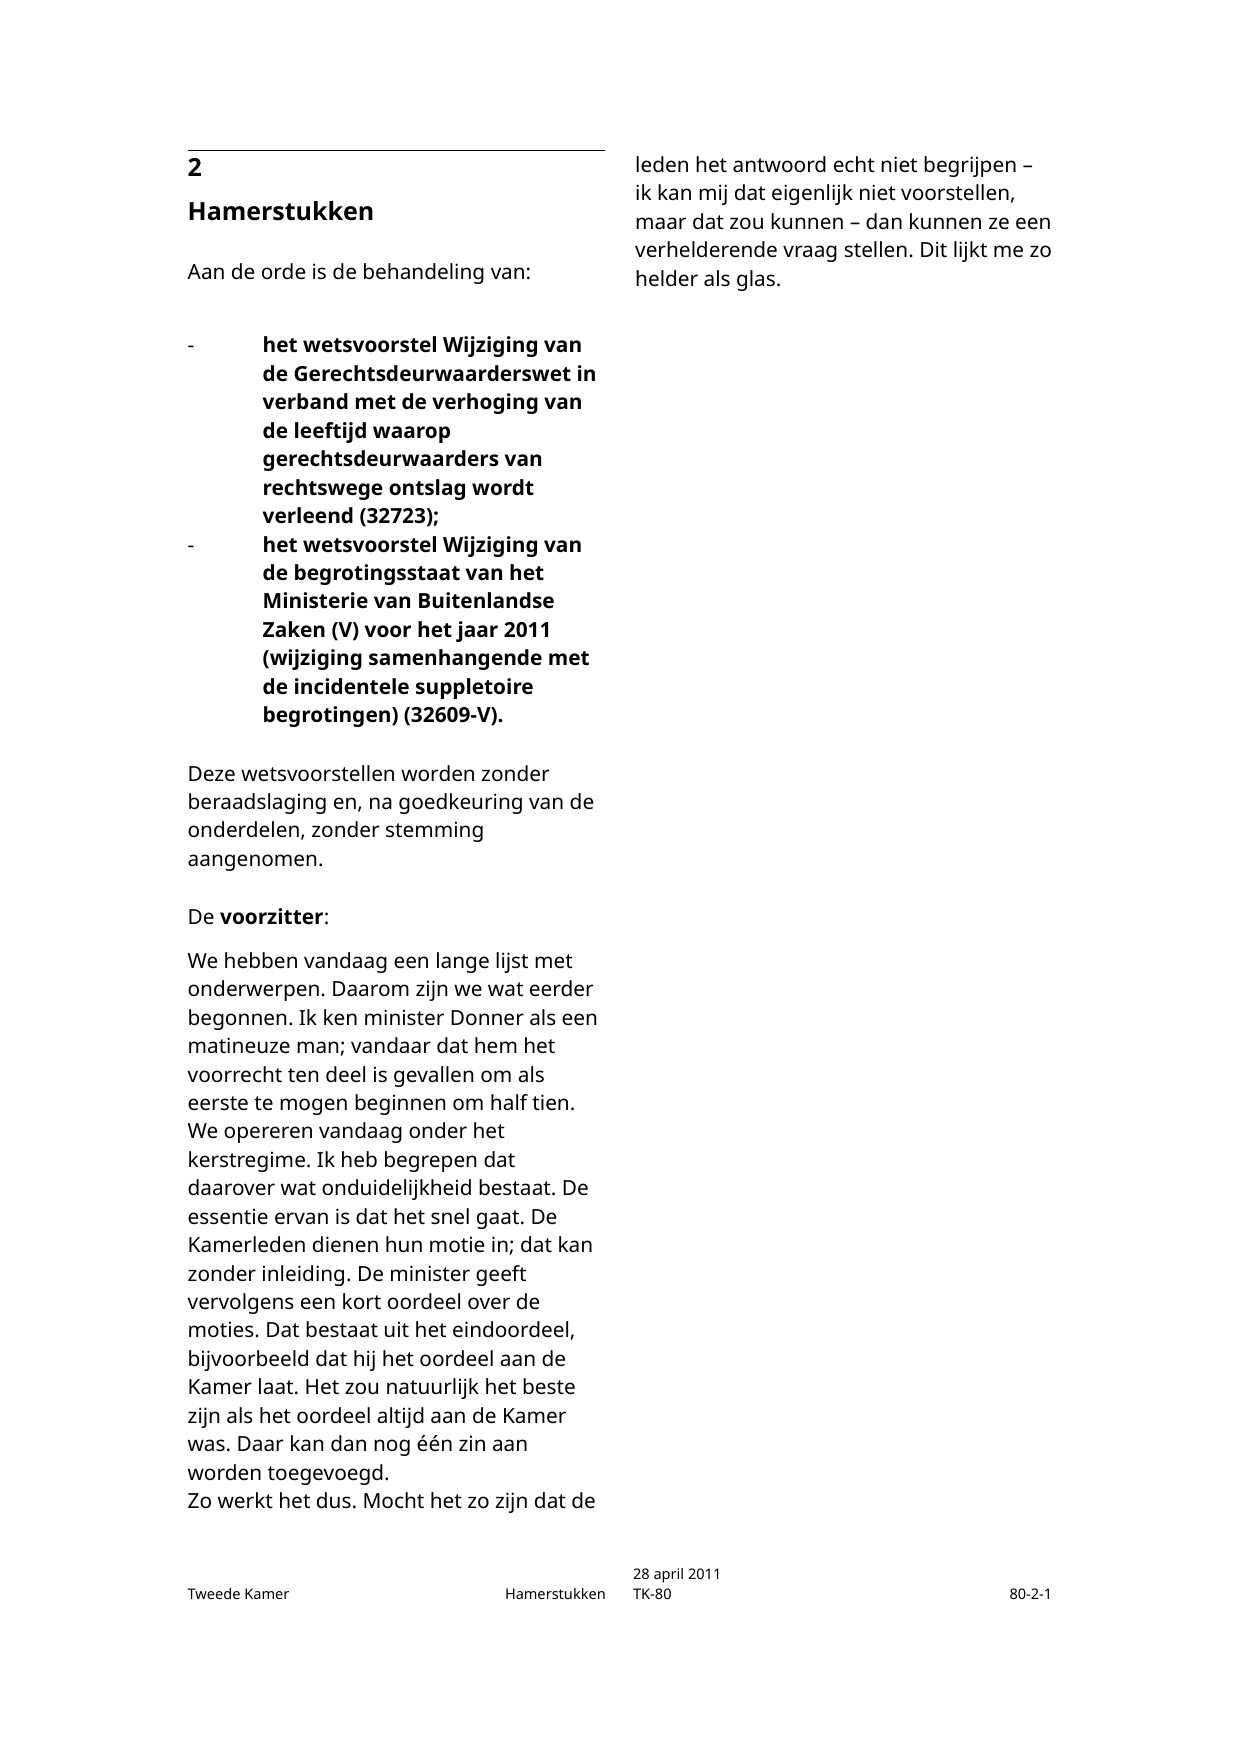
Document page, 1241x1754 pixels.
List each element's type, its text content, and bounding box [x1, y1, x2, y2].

text We opereren vandaag onder het kerstregime. Ik heb begrepen dat daarover wat onduidelijkheid bestaat. De essentie ervan is dat het snel gaat. De Kamerleden dienen hun motie in; dat kan zonder inleiding. De minister geeft vervolgens een kort oordeel over de moties. Dat bestaat uit het eindoordeel, bijvoorbeeld dat hij het oordeel aan de Kamer laat. Het zou natuurlijk het beste zijn als het oordeel altijd aan de Kamer was. Daar kan dan nog één zin aan worden toegevoegd. [187, 1117, 605, 1486]
list het wetsvoorstel Wijziging van de begrotingsstaat van het Ministerie van Buitenlandse Zaken (V) voor het jaar 2011 (wijziging samenhangende met de incidentele suppletoire begrotingen) (32609-V). [187, 530, 605, 729]
text Hamerstukken [187, 193, 605, 227]
text leden het antwoord echt niet begrijpen – ik kan mij dat eigenlijk niet voorstellen, maar dat zou kunnen – dan kunnen ze een verhelderende vraag stellen. Dit lijkt me zo helder als glas. [635, 150, 1053, 292]
text 2 [187, 151, 605, 184]
text Deze wetsvoorstellen worden zonder beraadslaging en, na goedkeuring van de onderdelen, zonder stemming aangenomen. [187, 759, 605, 872]
list het wetsvoorstel Wijziging van de Gerechtsdeurwaarderswet in verband met de verhoging van de leeftijd waarop gerechtsdeurwaarders van rechtswege ontslag wordt verleend (32723); [187, 331, 605, 530]
text We hebben vandaag een lange lijst met onderwerpen. Daarom zijn we wat eerder begonnen. Ik ken minister Donner als een matineuze man; vandaar dat hem het voorrecht ten deel is gevallen om als eerste te mogen beginnen om half tien. [187, 946, 605, 1117]
text Aan de orde is de behandeling van: [187, 257, 605, 286]
text De voorzitter: [187, 902, 605, 931]
text Zo werkt het dus. Mocht het zo zijn dat de [187, 1486, 605, 1515]
